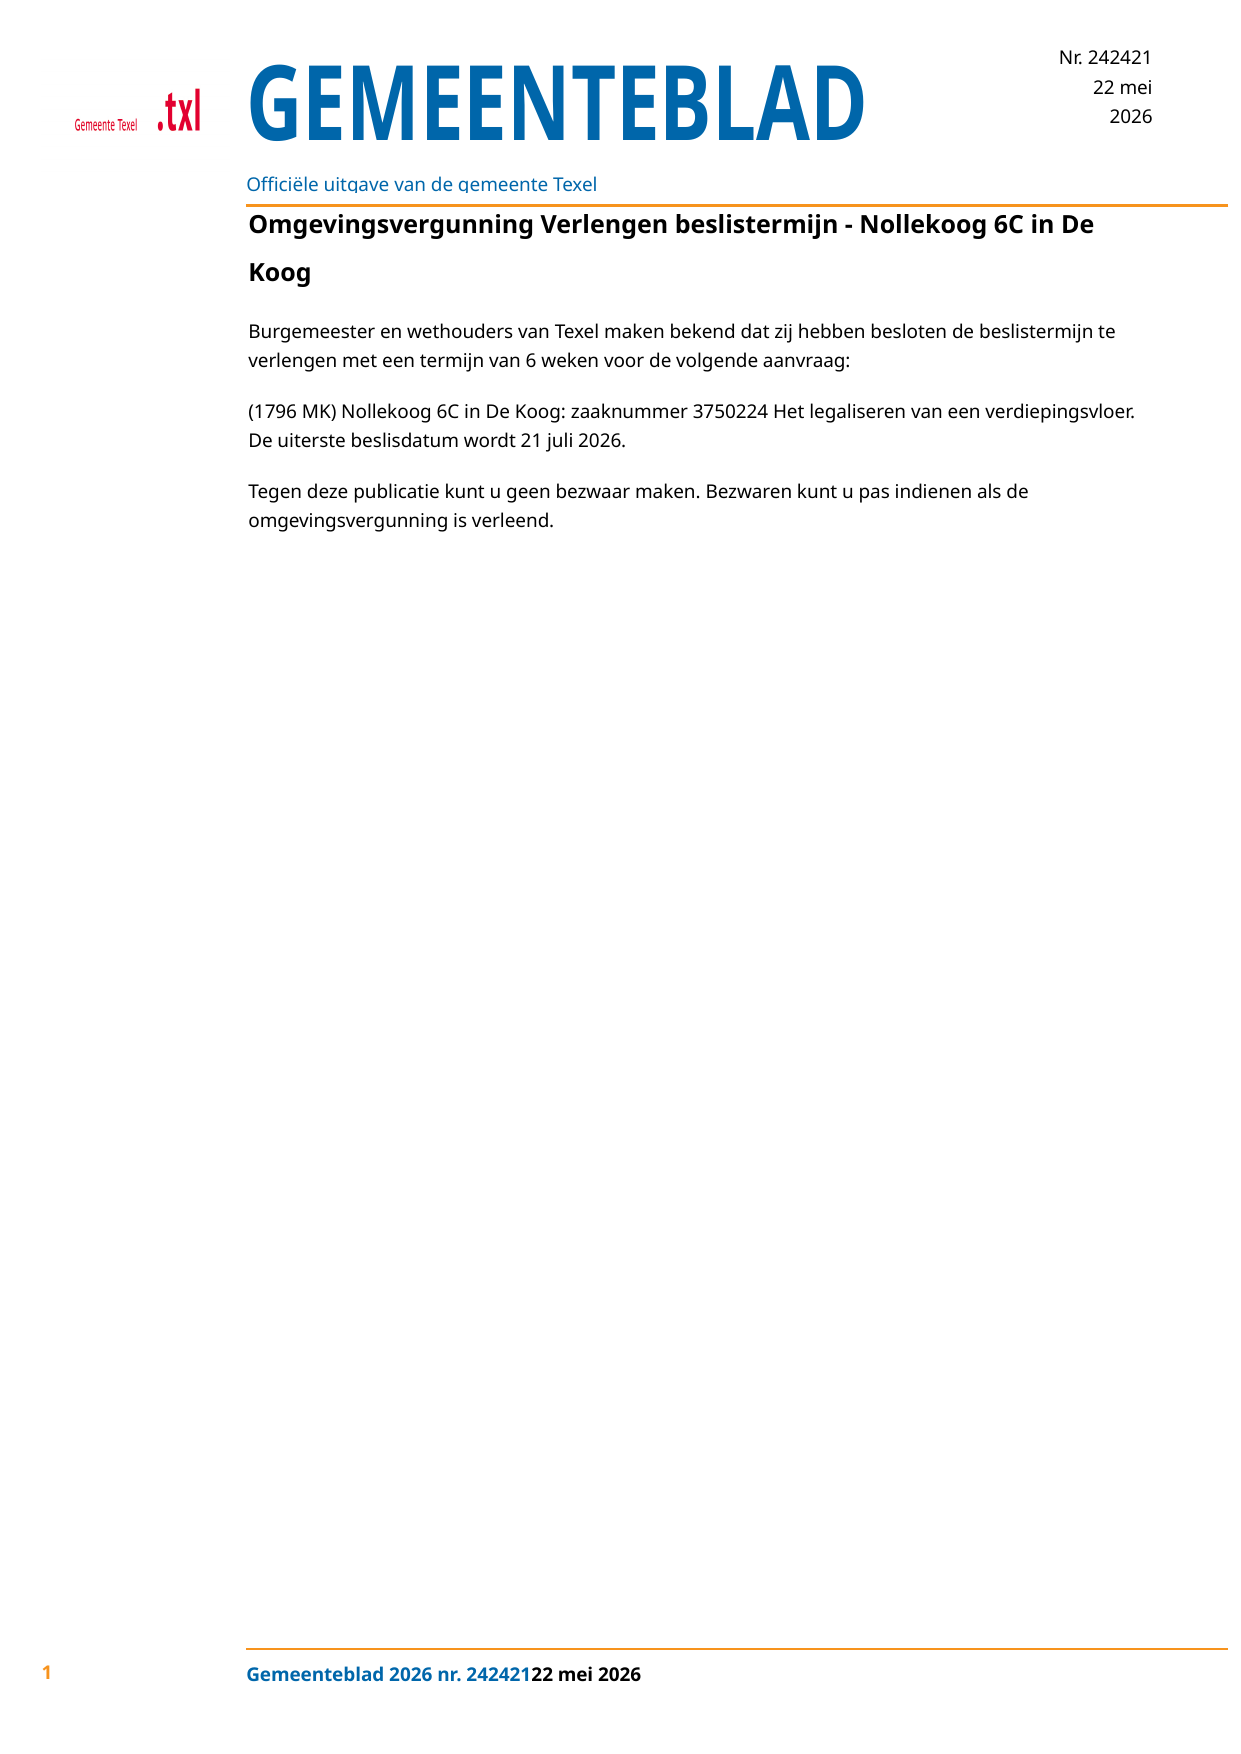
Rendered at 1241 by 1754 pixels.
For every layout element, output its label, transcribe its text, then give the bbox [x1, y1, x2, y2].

text (1796 MK) Nollekoog 6C in De Koog: zaaknummer 3750224 Het legaliseren van een verdiepingsvloer. De uiterste beslisdatum wordt 21 juli 2026. [248, 398, 1152, 453]
text Tegen deze publicatie kunt u geen bezwaar maken. Bezwaren kunt u pas indienen als de omgevingsvergunning is verleend. [248, 478, 1152, 533]
text Omgevingsvergunning Verlengen beslistermijn - Nollekoog 6C in De Koog [248, 207, 1152, 288]
picture [41, 47, 231, 172]
text Burgemeester en wethouders van Texel maken bekend dat zij hebben besloten de beslistermijn te verlengen met een termijn van 6 weken voor de volgende aanvraag: [248, 318, 1152, 373]
